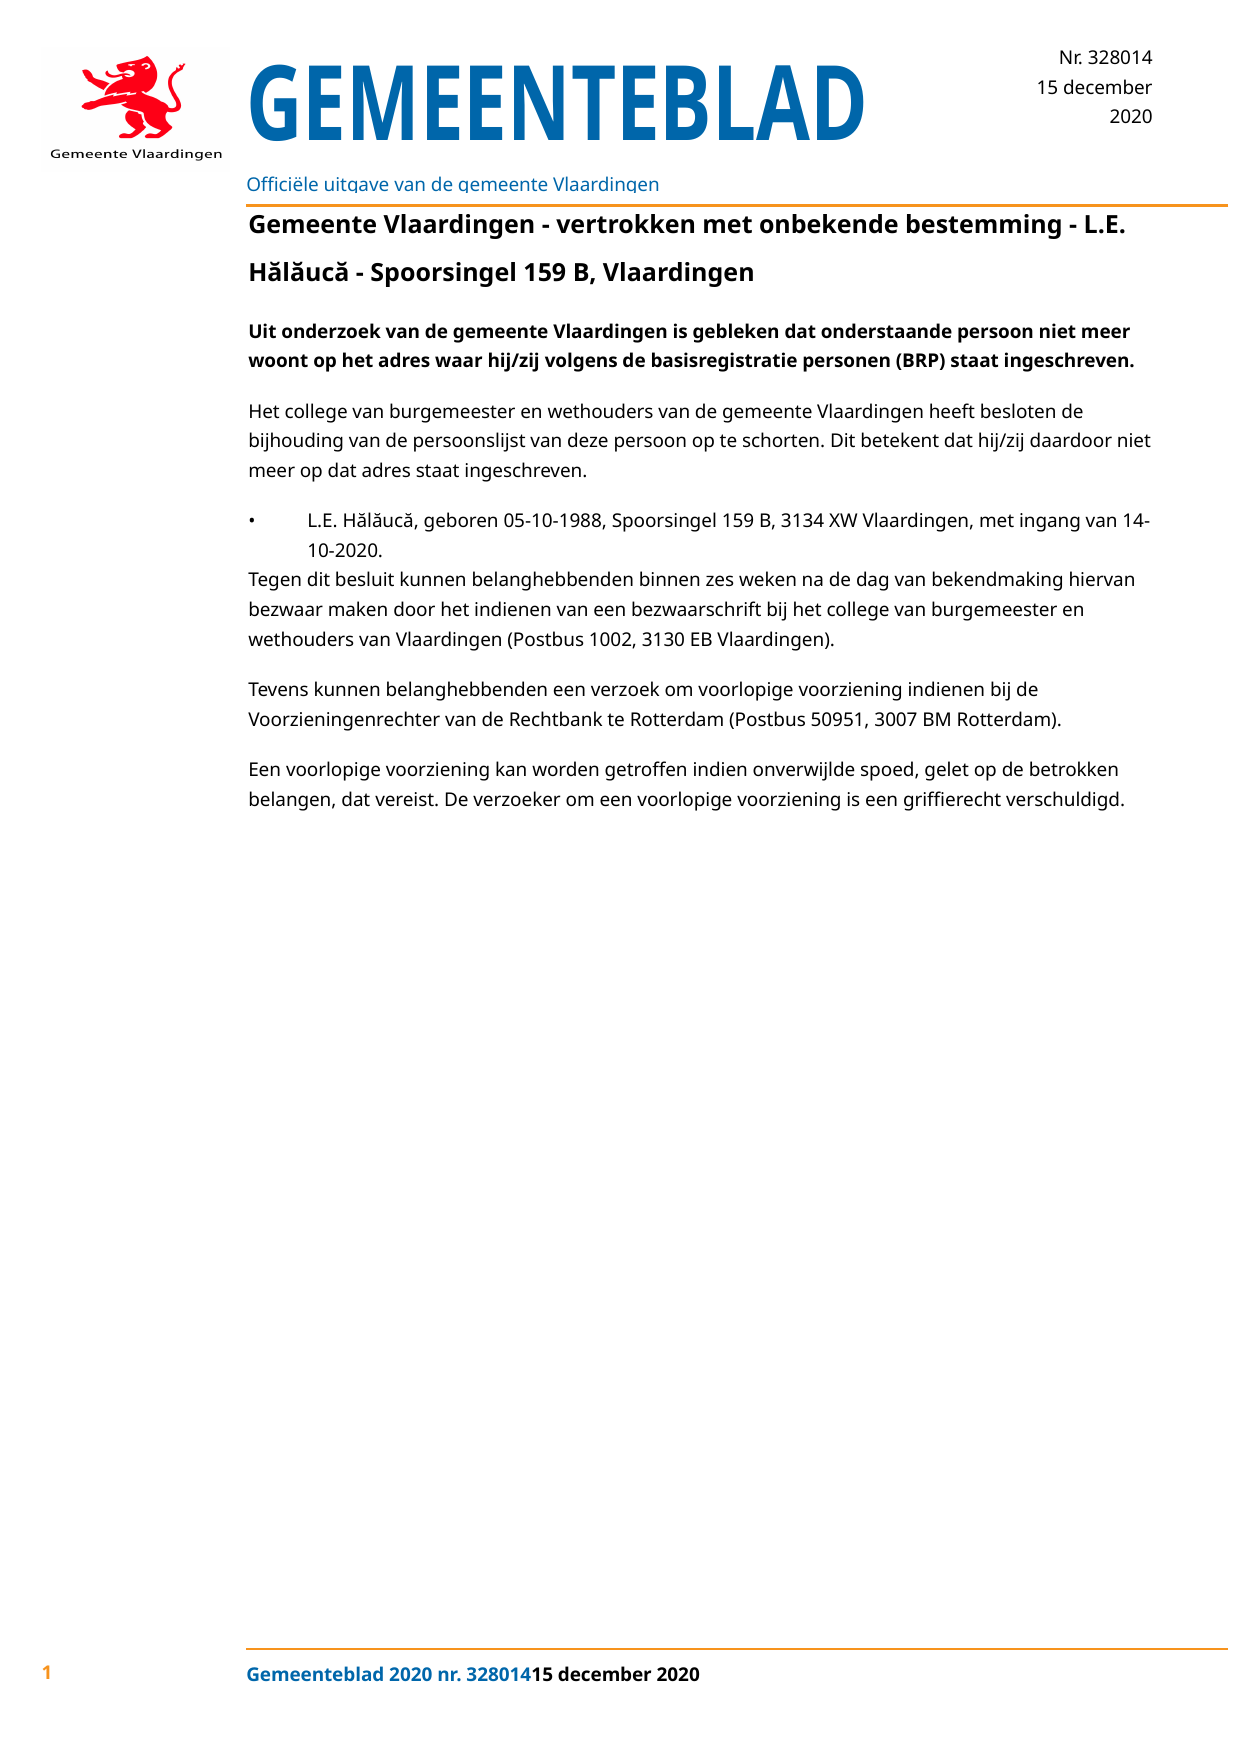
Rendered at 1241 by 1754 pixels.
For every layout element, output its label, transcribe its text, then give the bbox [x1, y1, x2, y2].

text Tegen dit besluit kunnen belanghebbenden binnen zes weken na de dag van bekendmaking hiervan bezwaar maken door het indienen van een bezwaarschrift bij het college van burgemeester en wethouders van Vlaardingen (Postbus 1002, 3130 EB Vlaardingen). [248, 567, 1152, 652]
text Uit onderzoek van de gemeente Vlaardingen is gebleken dat onderstaande persoon niet meer woont op het adres waar hij/zij volgens de basisregistratie personen (BRP) staat ingeschreven. [248, 318, 1152, 373]
text Tevens kunnen belanghebbenden een verzoek om voorlopige voorziening indienen bij de Voorzieningenrechter van de Rechtbank te Rotterdam (Postbus 50951, 3007 BM Rotterdam). [248, 676, 1152, 732]
text Gemeente Vlaardingen - vertrokken met onbekende bestemming - L.E. Hălăucă - Spoorsingel 159 B, Vlaardingen [248, 207, 1152, 288]
list L.E. Hălăucă, geboren 05-10-1988, Spoorsingel 159 B, 3134 XW Vlaardingen, met ingang van 14-10-2020. [248, 507, 1152, 563]
text Het college van burgemeester en wethouders van de gemeente Vlaardingen heeft besloten de bijhouding van de persoonslijst van deze persoon op te schorten. Dit betekent dat hij/zij daardoor niet meer op dat adres staat ingeschreven. [248, 398, 1152, 483]
picture [41, 47, 231, 172]
text Een voorlopige voorziening kan worden getroffen indien onverwijlde spoed, gelet op de betrokken belangen, dat vereist. De verzoeker om een voorlopige voorziening is een griffierecht verschuldigd. [248, 756, 1152, 812]
